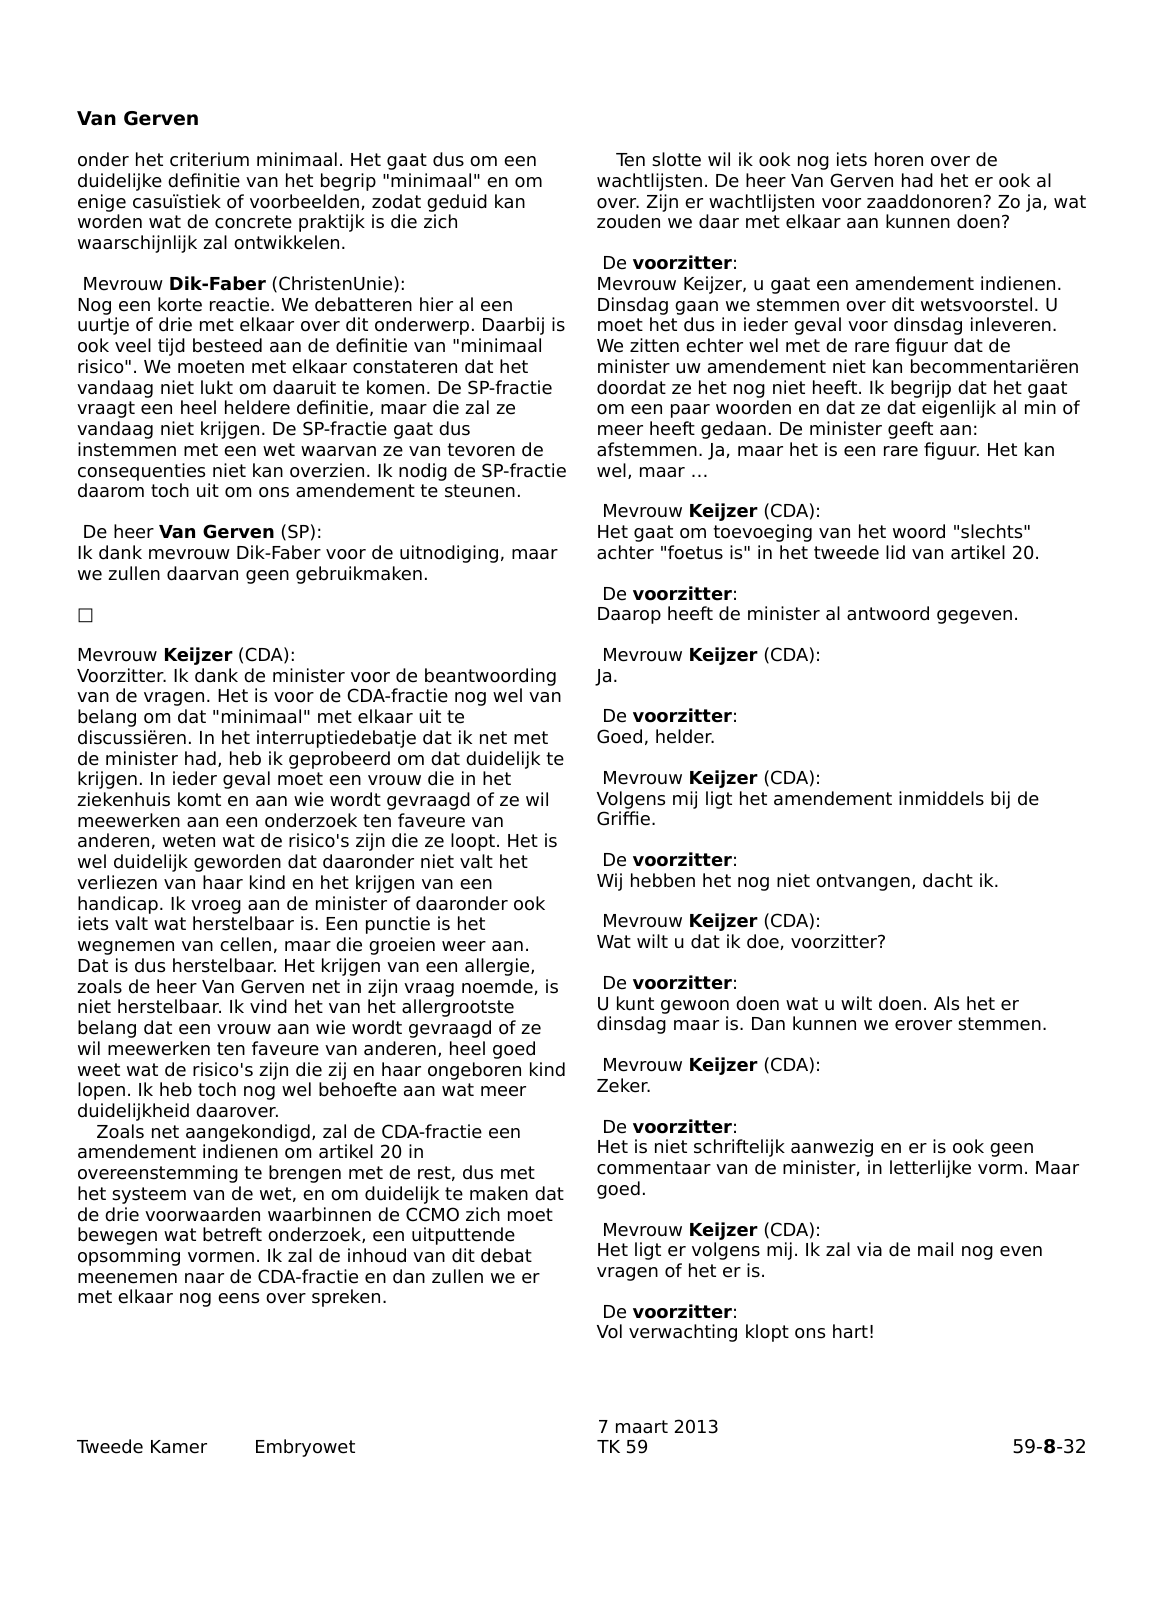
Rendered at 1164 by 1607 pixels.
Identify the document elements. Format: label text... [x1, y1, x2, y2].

text De voorzitter: [596, 850, 1087, 871]
text Ja. [596, 666, 1087, 686]
text U kunt gewoon doen wat u wilt doen. Als het er dinsdag maar is. Dan kunnen we erover stemmen. [596, 993, 1087, 1035]
text Goed, helder. [596, 727, 1087, 748]
text De voorzitter: [596, 253, 1087, 274]
text Wat wilt u dat ik doe, voorzitter? [596, 932, 1087, 953]
text Mevrouw Keijzer (CDA): [596, 1219, 1087, 1240]
text Mevrouw Keijzer (CDA): [596, 911, 1087, 932]
text De heer Van Gerven (SP): [77, 522, 567, 543]
text Mevrouw Keijzer (CDA): [596, 1055, 1087, 1076]
text Mevrouw Keijzer (CDA): [596, 501, 1087, 522]
text De voorzitter: [596, 973, 1087, 993]
text onder het criterium minimaal. Het gaat dus om een duidelijke definitie van het begrip "minimaal" en om enige casuïstiek of voorbeelden, zodat geduid kan worden wat de concrete praktijk is die zich waarschijnlijk zal ontwikkelen. [77, 150, 567, 254]
text Mevrouw Keijzer, u gaat een amendement indienen. Dinsdag gaan we stemmen over dit wetsvoorstel. U moet het dus in ieder geval voor dinsdag inleveren. We zitten echter wel met de rare figuur dat de minister uw amendement niet kan becommentariëren doordat ze het nog niet heeft. Ik begrijp dat het gaat om een paar woorden en dat ze dat eigenlijk al min of meer heeft gedaan. De minister geeft aan: afstemmen. Ja, maar het is een rare figuur. Het kan wel, maar … [596, 274, 1087, 481]
text Het gaat om toevoeging van het woord "slechts" achter "foetus is" in het tweede lid van artikel 20. [596, 522, 1087, 563]
text Mevrouw Keijzer (CDA): [596, 645, 1087, 666]
text De voorzitter: [596, 1116, 1087, 1137]
text Wij hebben het nog niet ontvangen, dacht ik. [596, 871, 1087, 891]
text Mevrouw Dik-Faber (ChristenUnie): [77, 274, 567, 294]
text □ [77, 604, 567, 625]
text Mevrouw Keijzer (CDA): [77, 645, 567, 666]
text Zoals net aangekondigd, zal de CDA-fractie een amendement indienen om artikel 20 in overeenstemming te brengen met de rest, dus met het systeem van de wet, en om duidelijk te maken dat de drie voorwaarden waarbinnen de CCMO zich moet bewegen wat betreft onderzoek, een uitputtende opsomming vormen. Ik zal de inhoud van dit debat meenemen naar de CDA-fractie en dan zullen we er met elkaar nog eens over spreken. [77, 1122, 567, 1308]
text Vol verwachting klopt ons hart! [596, 1322, 1087, 1343]
text Voorzitter. Ik dank de minister voor de beantwoording van de vragen. Het is voor de CDA-fractie nog wel van belang om dat "minimaal" met elkaar uit te discussiëren. In het interruptiedebatje dat ik net met de minister had, heb ik geprobeerd om dat duidelijk te krijgen. In ieder geval moet een vrouw die in het ziekenhuis komt en aan wie wordt gevraagd of ze wil meewerken aan een onderzoek ten faveure van anderen, weten wat de risico's zijn die ze loopt. Het is wel duidelijk geworden dat daaronder niet valt het verliezen van haar kind en het krijgen van een handicap. Ik vroeg aan de minister of daaronder ook iets valt wat herstelbaar is. Een punctie is het wegnemen van cellen, maar die groeien weer aan. Dat is dus herstelbaar. Het krijgen van een allergie, zoals de heer Van Gerven net in zijn vraag noemde, is niet herstelbaar. Ik vind het van het allergrootste belang dat een vrouw aan wie wordt gevraagd of ze wil meewerken ten faveure van anderen, heel goed weet wat de risico's zijn die zij en haar ongeboren kind lopen. Ik heb toch nog wel behoefte aan wat meer duidelijkheid daarover. [77, 666, 567, 1122]
text De voorzitter: [596, 1302, 1087, 1322]
text Volgens mij ligt het amendement inmiddels bij de Griffie. [596, 788, 1087, 830]
text De voorzitter: [596, 706, 1087, 727]
text Ik dank mevrouw Dik-Faber voor de uitnodiging, maar we zullen daarvan geen gebruikmaken. [77, 543, 567, 584]
text De voorzitter: [596, 583, 1087, 604]
text Het ligt er volgens mij. Ik zal via de mail nog even vragen of het er is. [596, 1240, 1087, 1282]
text Het is niet schriftelijk aanwezig en er is ook geen commentaar van de minister, in letterlijke vorm. Maar goed. [596, 1137, 1087, 1199]
text Mevrouw Keijzer (CDA): [596, 768, 1087, 788]
text Zeker. [596, 1076, 1087, 1096]
text Daarop heeft de minister al antwoord gegeven. [596, 604, 1087, 625]
text Ten slotte wil ik ook nog iets horen over de wachtlijsten. De heer Van Gerven had het er ook al over. Zijn er wachtlijsten voor zaaddonoren? Zo ja, wat zouden we daar met elkaar aan kunnen doen? [596, 150, 1087, 233]
text Nog een korte reactie. We debatteren hier al een uurtje of drie met elkaar over dit onderwerp. Daarbij is ook veel tijd besteed aan de definitie van "minimaal risico". We moeten met elkaar constateren dat het vandaag niet lukt om daaruit te komen. De SP-fractie vraagt een heel heldere definitie, maar die zal ze vandaag niet krijgen. De SP-fractie gaat dus instemmen met een wet waarvan ze van tevoren de consequenties niet kan overzien. Ik nodig de SP-fractie daarom toch uit om ons amendement te steunen. [77, 294, 567, 502]
